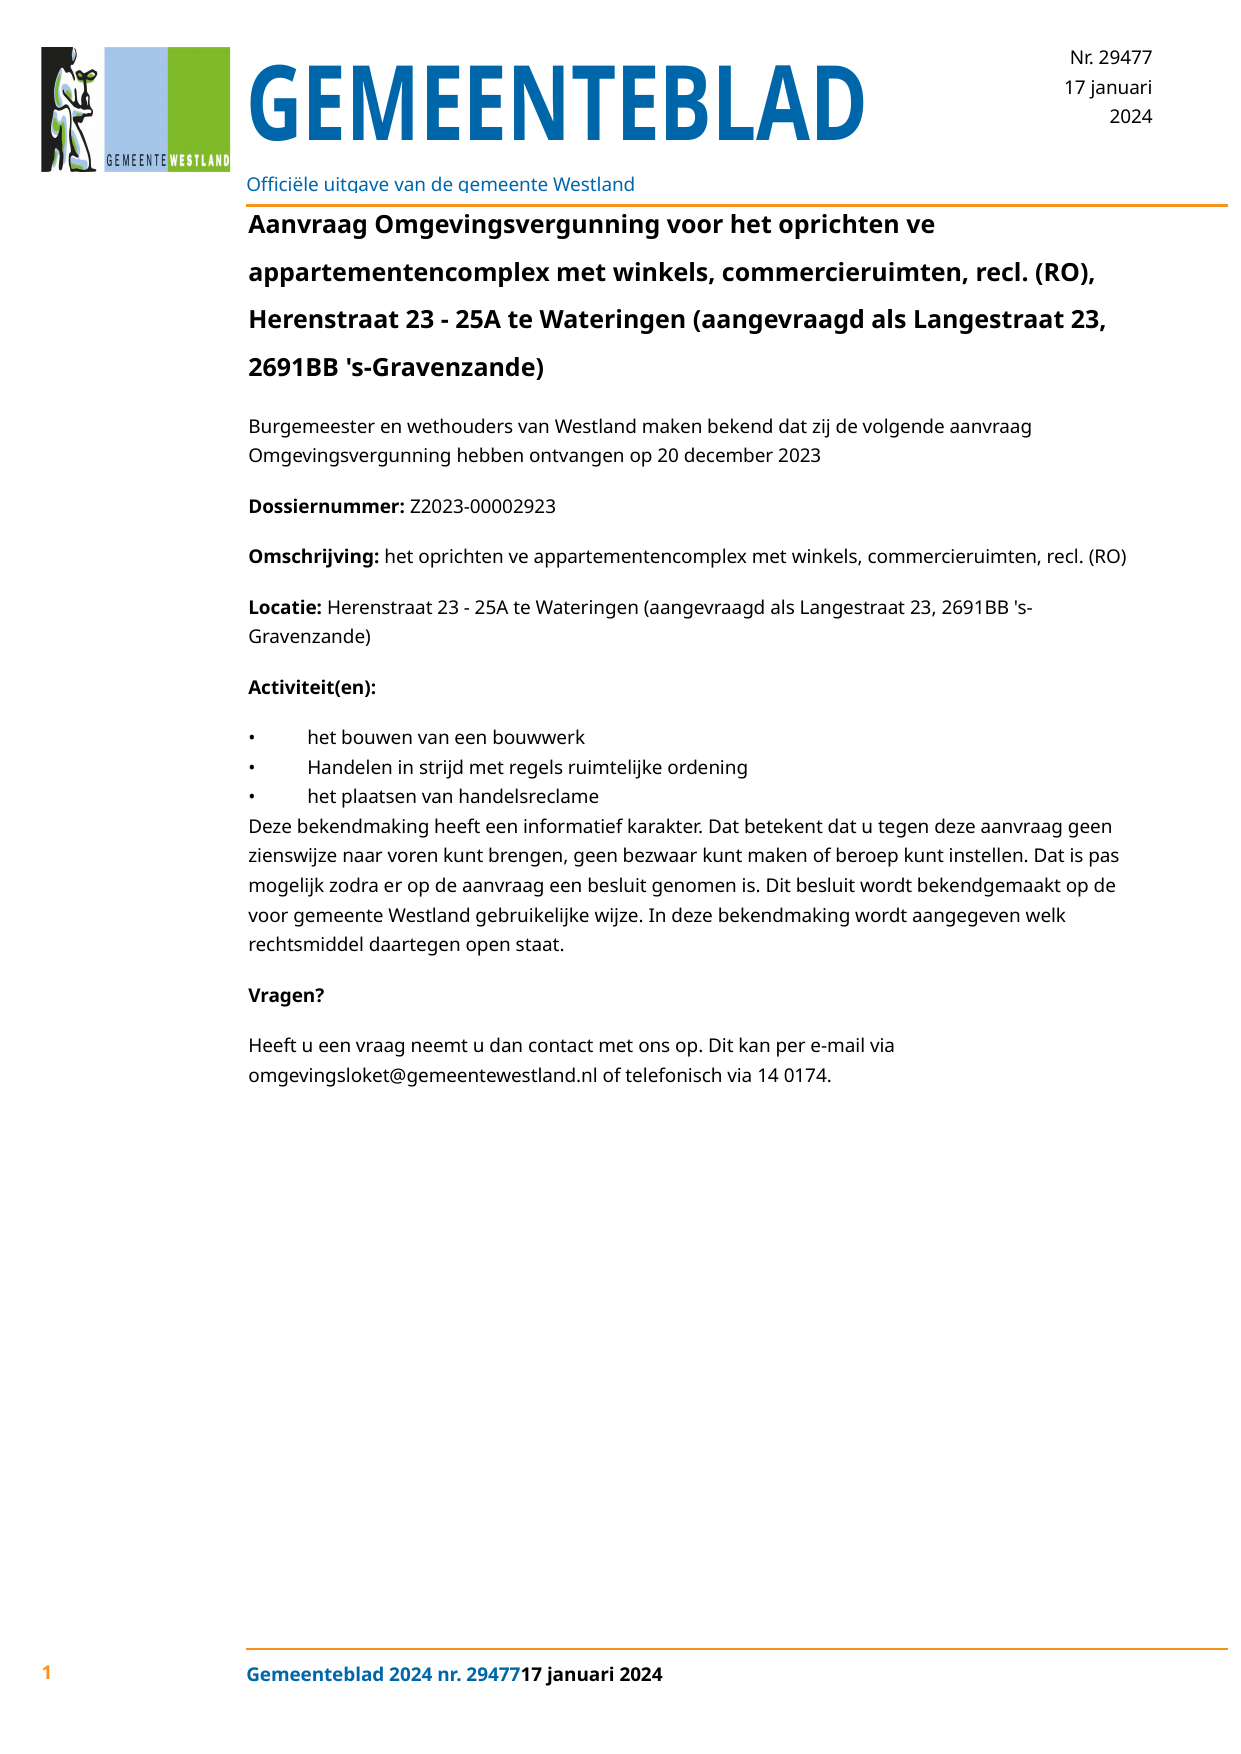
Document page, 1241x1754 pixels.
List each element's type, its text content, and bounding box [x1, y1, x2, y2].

text Omschrijving: het oprichten ve appartementencomplex met winkels, commercieruimten, recl. (RO) [248, 543, 1152, 569]
text Vragen? [248, 982, 1152, 1008]
text Locatie: Herenstraat 23 - 25A te Wateringen (aangevraagd als Langestraat 23, 2691BB 's-Gravenzande) [248, 594, 1152, 649]
text Aanvraag Omgevingsvergunning voor het oprichten ve appartementencomplex met winkels, commercieruimten, recl. (RO), Herenstraat 23 - 25A te Wateringen (aangevraagd als Langestraat 23, 2691BB 's-Gravenzande) [248, 207, 1152, 384]
list het bouwen van een bouwwerk [248, 724, 1152, 750]
text Burgemeester en wethouders van Westland maken bekend dat zij de volgende aanvraag Omgevingsvergunning hebben ontvangen op 20 december 2023 [248, 413, 1152, 468]
text Deze bekendmaking heeft een informatief karakter. Dat betekent dat u tegen deze aanvraag geen zienswijze naar voren kunt brengen, geen bezwaar kunt maken of beroep kunt instellen. Dat is pas mogelijk zodra er op de aanvraag een besluit genomen is. Dit besluit wordt bekendgemaakt op de voor gemeente Westland gebruikelijke wijze. In deze bekendmaking wordt aangegeven welk rechtsmiddel daartegen open staat. [248, 813, 1152, 957]
text Dossiernummer: Z2023-00002923 [248, 493, 1152, 519]
picture [41, 47, 231, 172]
list het plaatsen van handelsreclame [248, 783, 1152, 809]
text Activiteit(en): [248, 674, 1152, 700]
list Handelen in strijd met regels ruimtelijke ordening [248, 754, 1152, 780]
text Heeft u een vraag neemt u dan contact met ons op. Dit kan per e-mail via omgevingsloket@gemeentewestland.nl of telefonisch via 14 0174. [248, 1032, 1152, 1088]
